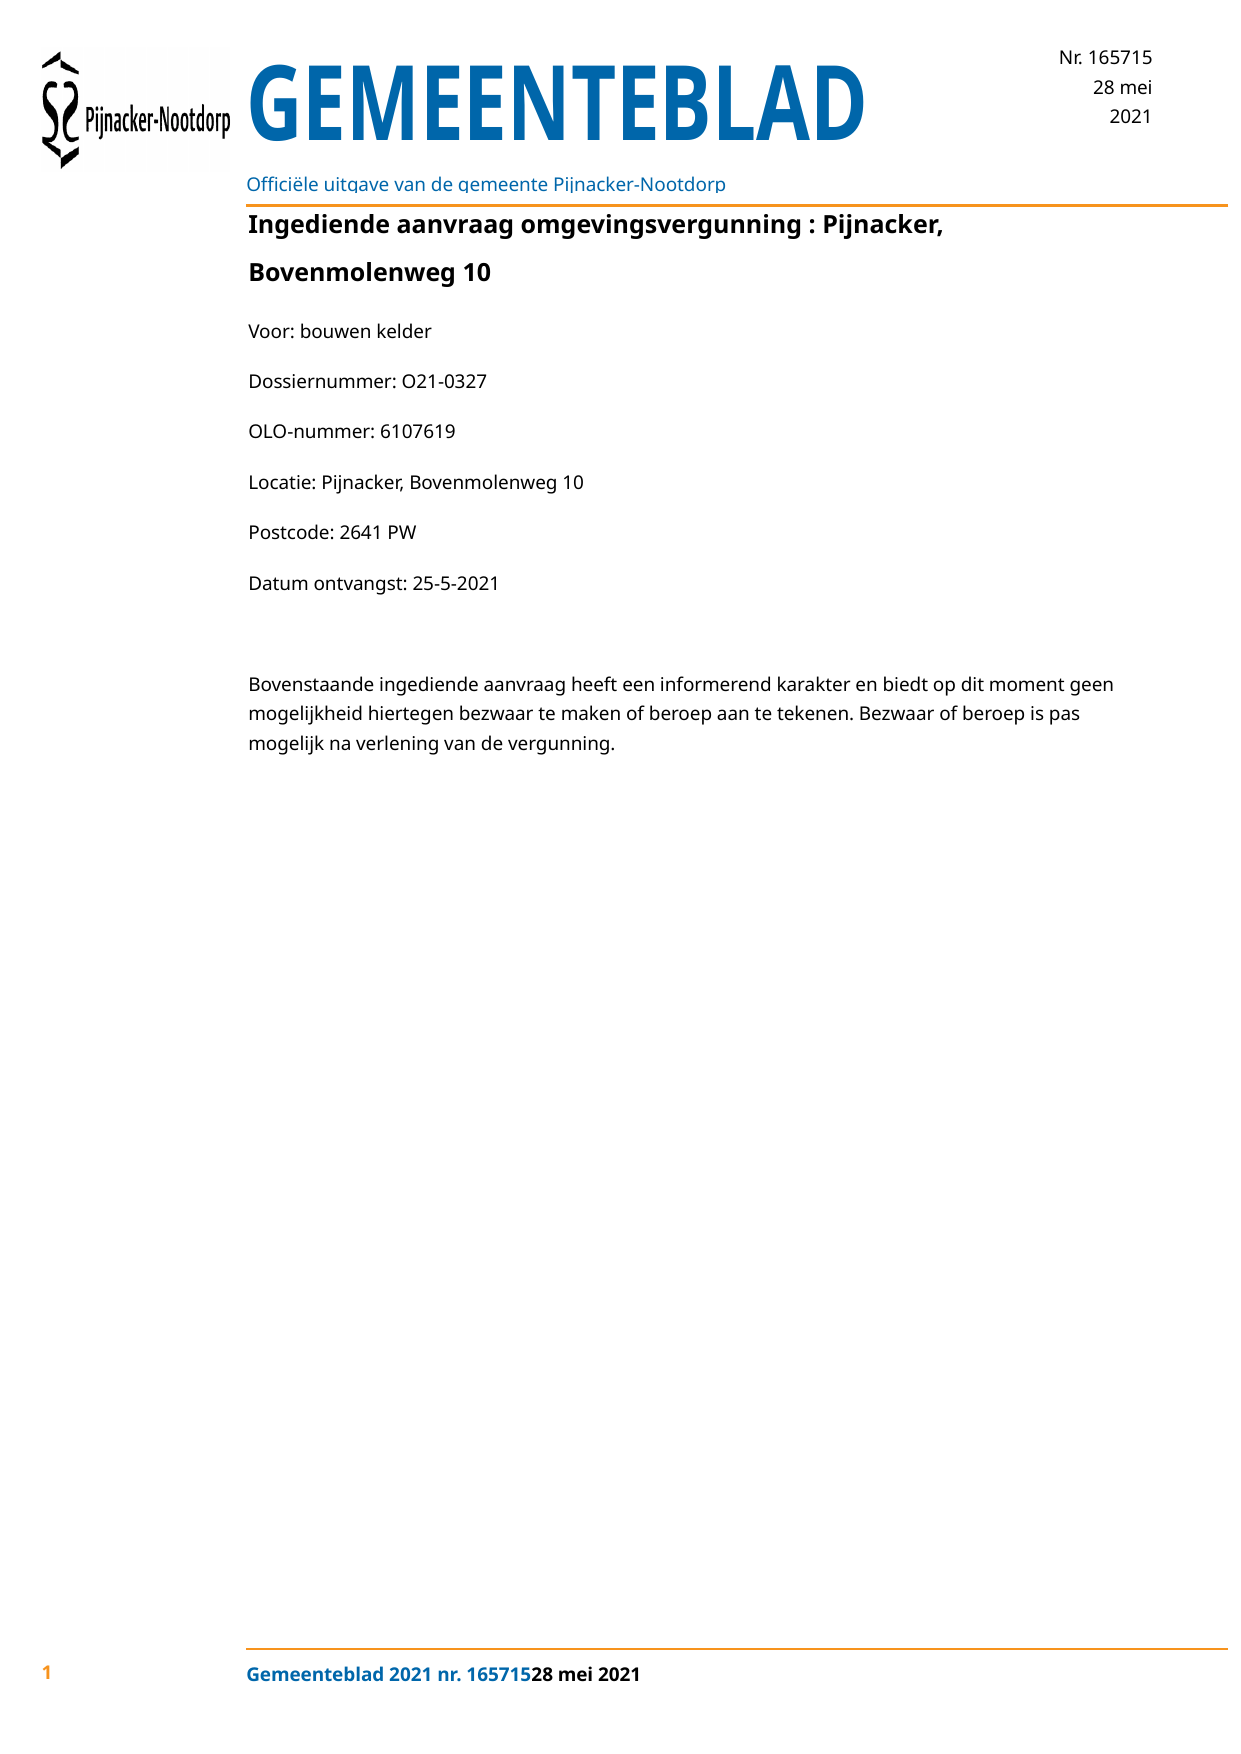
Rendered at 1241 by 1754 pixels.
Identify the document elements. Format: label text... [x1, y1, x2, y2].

picture [41, 47, 231, 172]
text Bovenstaande ingediende aanvraag heeft een informerend karakter en biedt op dit moment geen mogelijkheid hiertegen bezwaar te maken of beroep aan te tekenen. Bezwaar of beroep is pas mogelijk na verlening van de vergunning. [248, 671, 1152, 756]
text Ingediende aanvraag omgevingsvergunning : Pijnacker, Bovenmolenweg 10 [248, 207, 1152, 288]
text Locatie: Pijnacker, Bovenmolenweg 10 [248, 469, 1152, 495]
text Postcode: 2641 PW [248, 519, 1152, 545]
text Datum ontvangst: 25-5-2021 [248, 570, 1152, 596]
text Dossiernummer: O21-0327 [248, 368, 1152, 394]
text Voor: bouwen kelder [248, 318, 1152, 344]
text OLO-nummer: 6107619 [248, 419, 1152, 444]
